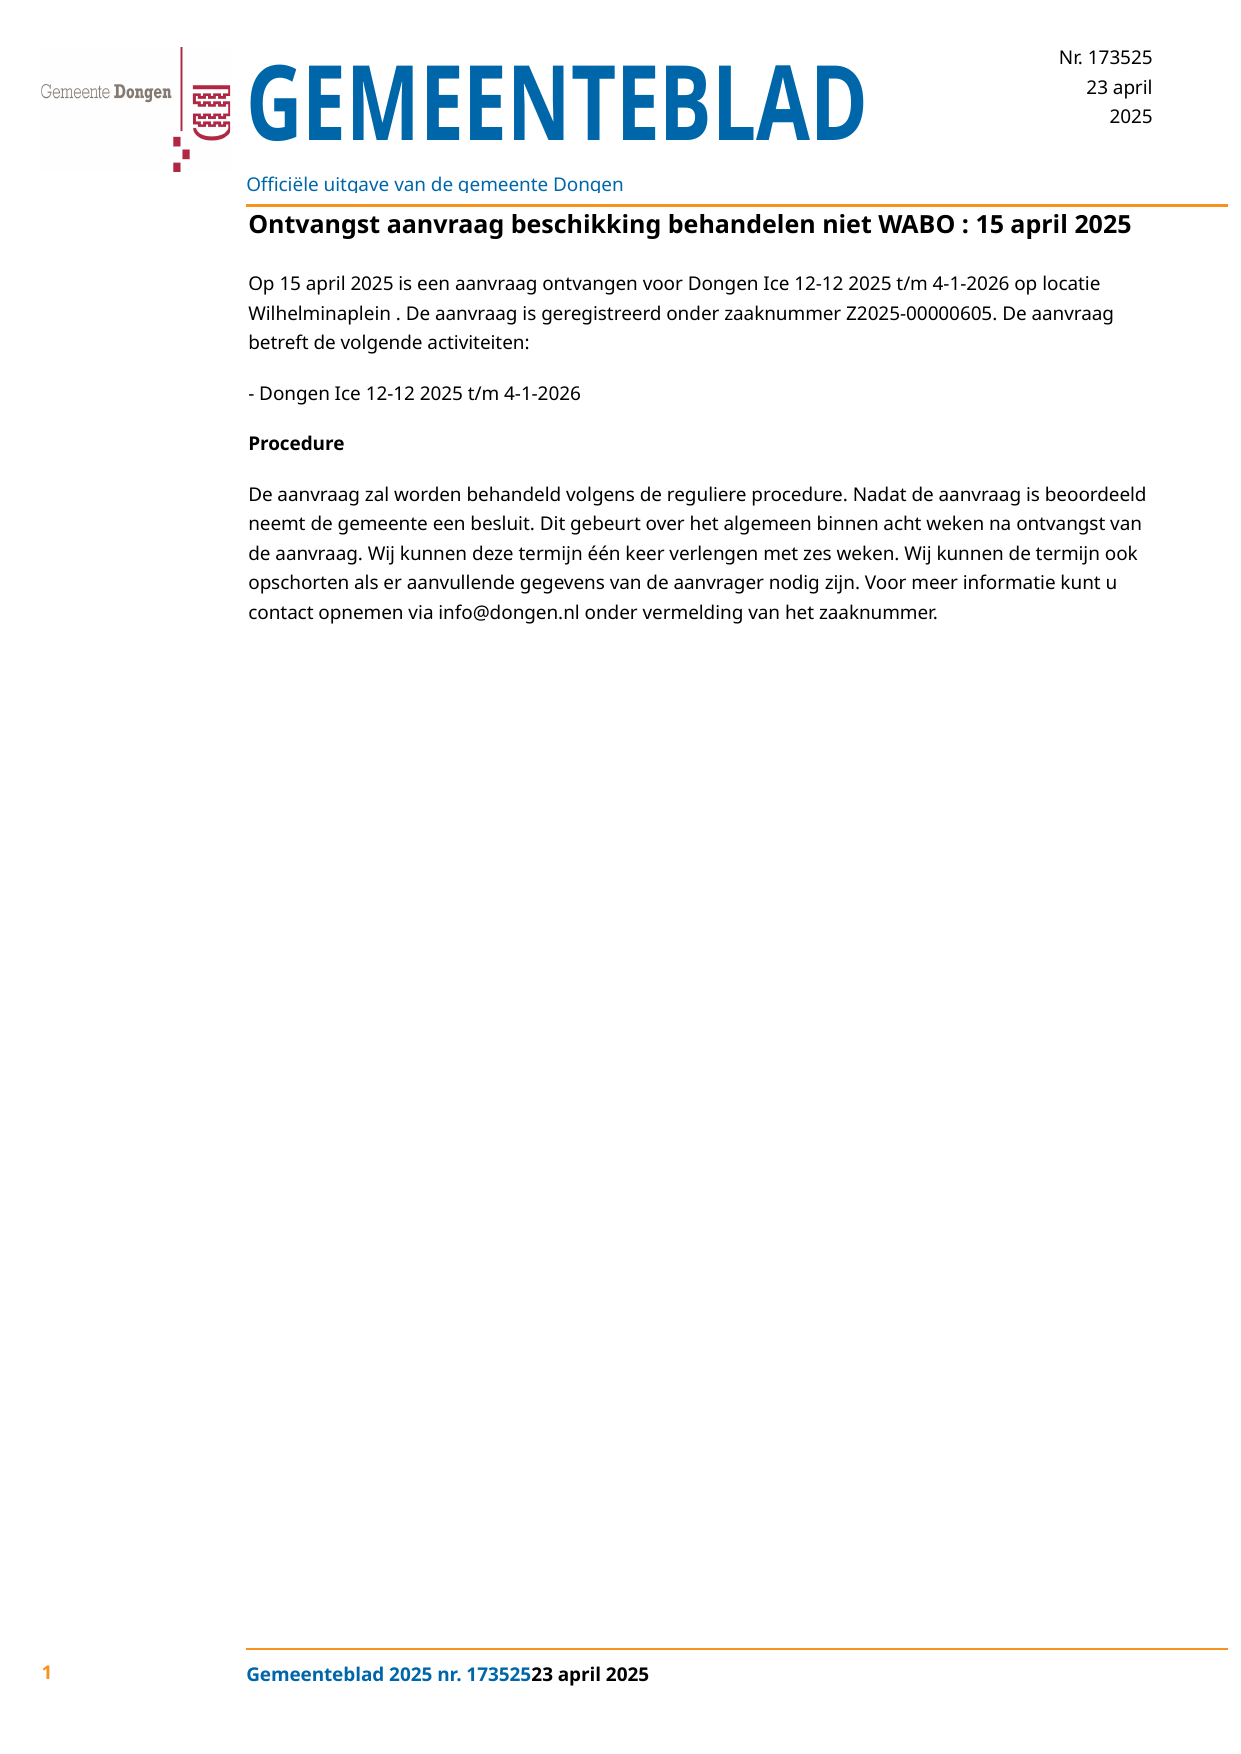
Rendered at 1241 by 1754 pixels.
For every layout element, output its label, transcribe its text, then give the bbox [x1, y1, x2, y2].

text Procedure [248, 430, 1152, 456]
text Ontvangst aanvraag beschikking behandelen niet WABO : 15 april 2025 [248, 207, 1152, 241]
text - Dongen Ice 12-12 2025 t/m 4-1-2026 [248, 380, 1152, 406]
text De aanvraag zal worden behandeld volgens de reguliere procedure. Nadat de aanvraag is beoordeeld neemt de gemeente een besluit. Dit gebeurt over het algemeen binnen acht weken na ontvangst van de aanvraag. Wij kunnen deze termijn één keer verlengen met zes weken. Wij kunnen de termijn ook opschorten als er aanvullende gegevens van de aanvrager nodig zijn. Voor meer informatie kunt u contact opnemen via info@dongen.nl onder vermelding van het zaaknummer. [248, 481, 1152, 625]
text Op 15 april 2025 is een aanvraag ontvangen voor Dongen Ice 12-12 2025 t/m 4-1-2026 op locatie Wilhelminaplein . De aanvraag is geregistreerd onder zaaknummer Z2025-00000605. De aanvraag betreft de volgende activiteiten: [248, 270, 1152, 355]
picture [41, 47, 231, 172]
